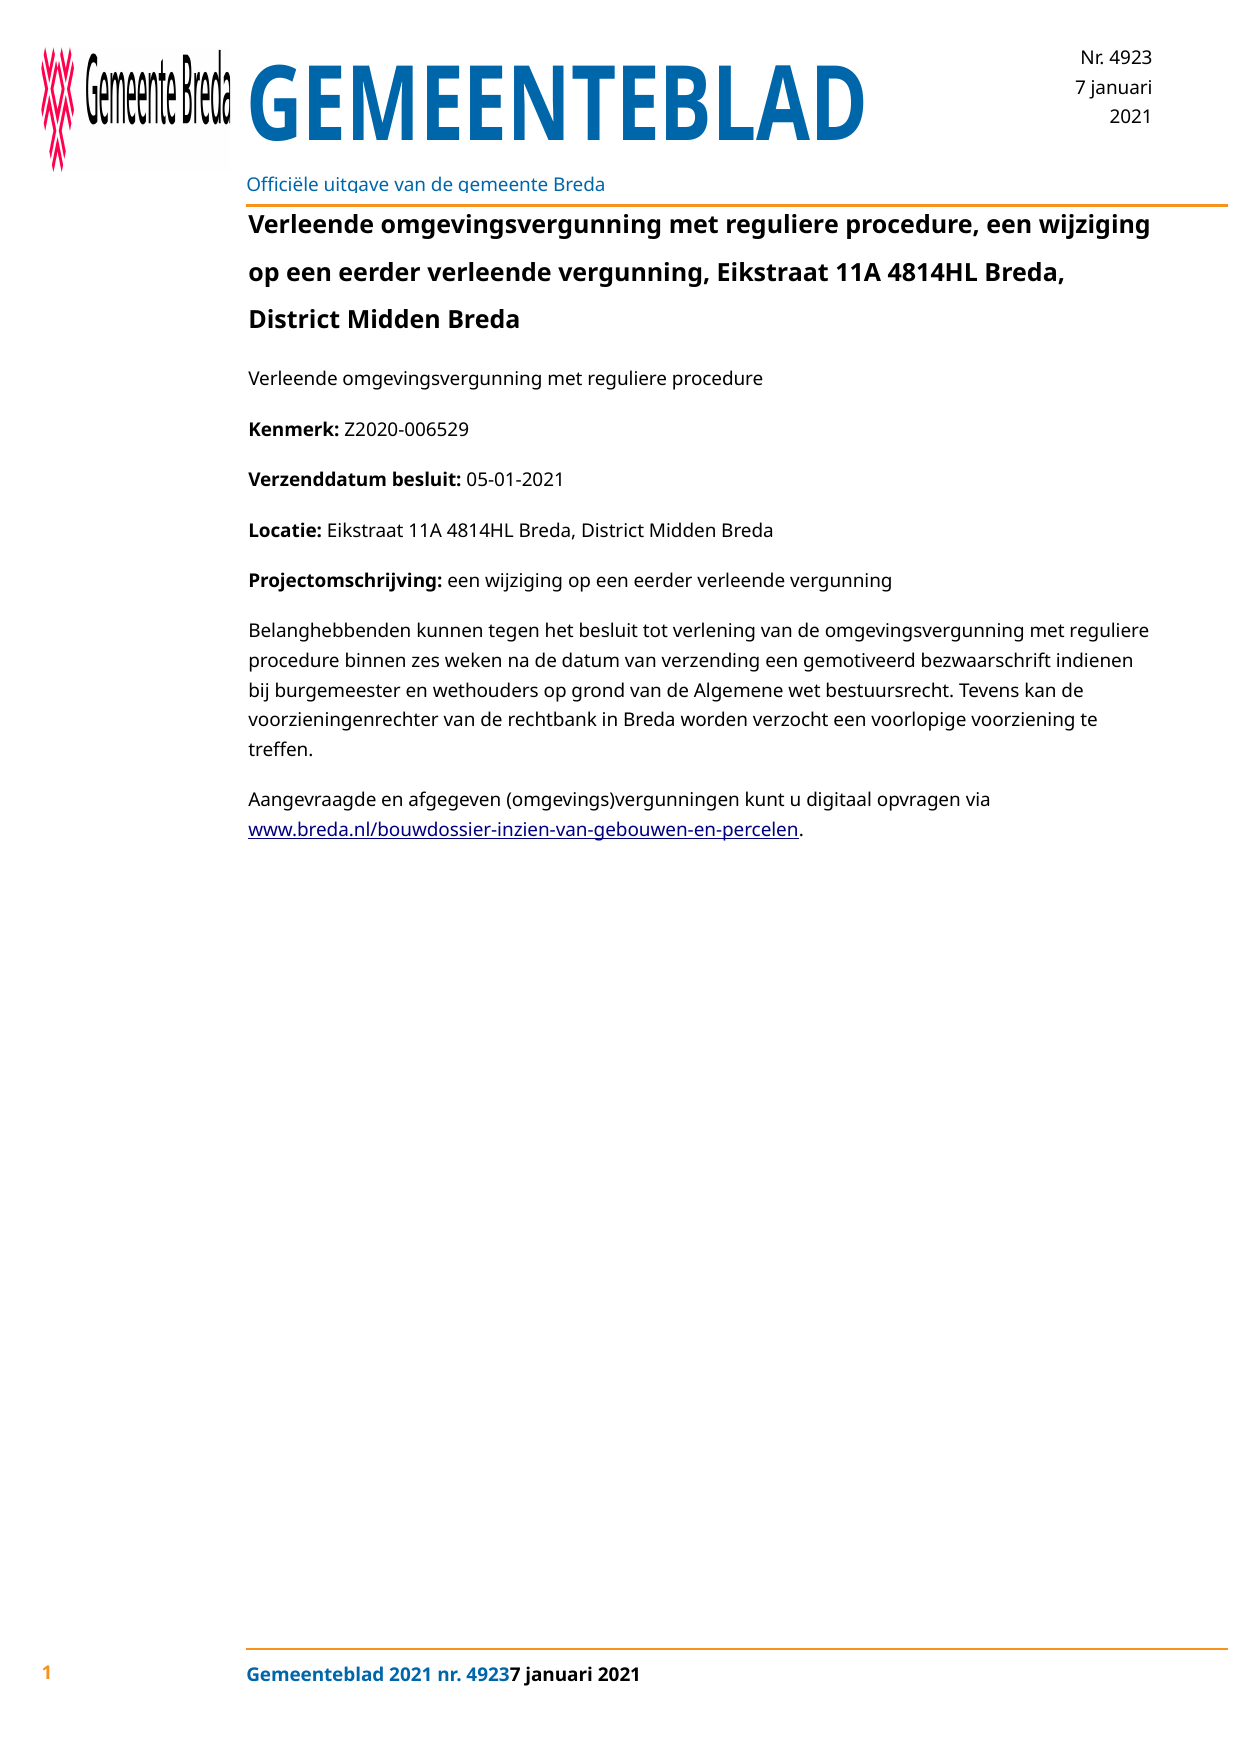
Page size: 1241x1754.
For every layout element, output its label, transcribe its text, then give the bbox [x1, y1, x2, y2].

picture [41, 47, 231, 172]
text Belanghebbenden kunnen tegen het besluit tot verlening van de omgevingsvergunning met reguliere procedure binnen zes weken na de datum van verzending een gemotiveerd bezwaarschrift indienen bij burgemeester en wethouders op grond van de Algemene wet bestuursrecht. Tevens kan de voorzieningenrechter van de rechtbank in Breda worden verzocht een voorlopige voorziening te treffen. [248, 618, 1152, 762]
text Projectomschrijving: een wijziging op een eerder verleende vergunning [248, 567, 1152, 593]
text Kenmerk: Z2020-006529 [248, 416, 1152, 442]
text Locatie: Eikstraat 11A 4814HL Breda, District Midden Breda [248, 517, 1152, 542]
text Verzenddatum besluit: 05-01-2021 [248, 466, 1152, 492]
text Aangevraagde en afgegeven (omgevings)vergunningen kunt u digitaal opvragen via www.breda.nl/bouwdossier-inzien-van-gebouwen-en-percelen. [248, 786, 1152, 842]
text Verleende omgevingsvergunning met reguliere procedure [248, 366, 1152, 391]
text Verleende omgevingsvergunning met reguliere procedure, een wijziging op een eerder verleende vergunning, Eikstraat 11A 4814HL Breda, District Midden Breda [248, 207, 1152, 336]
